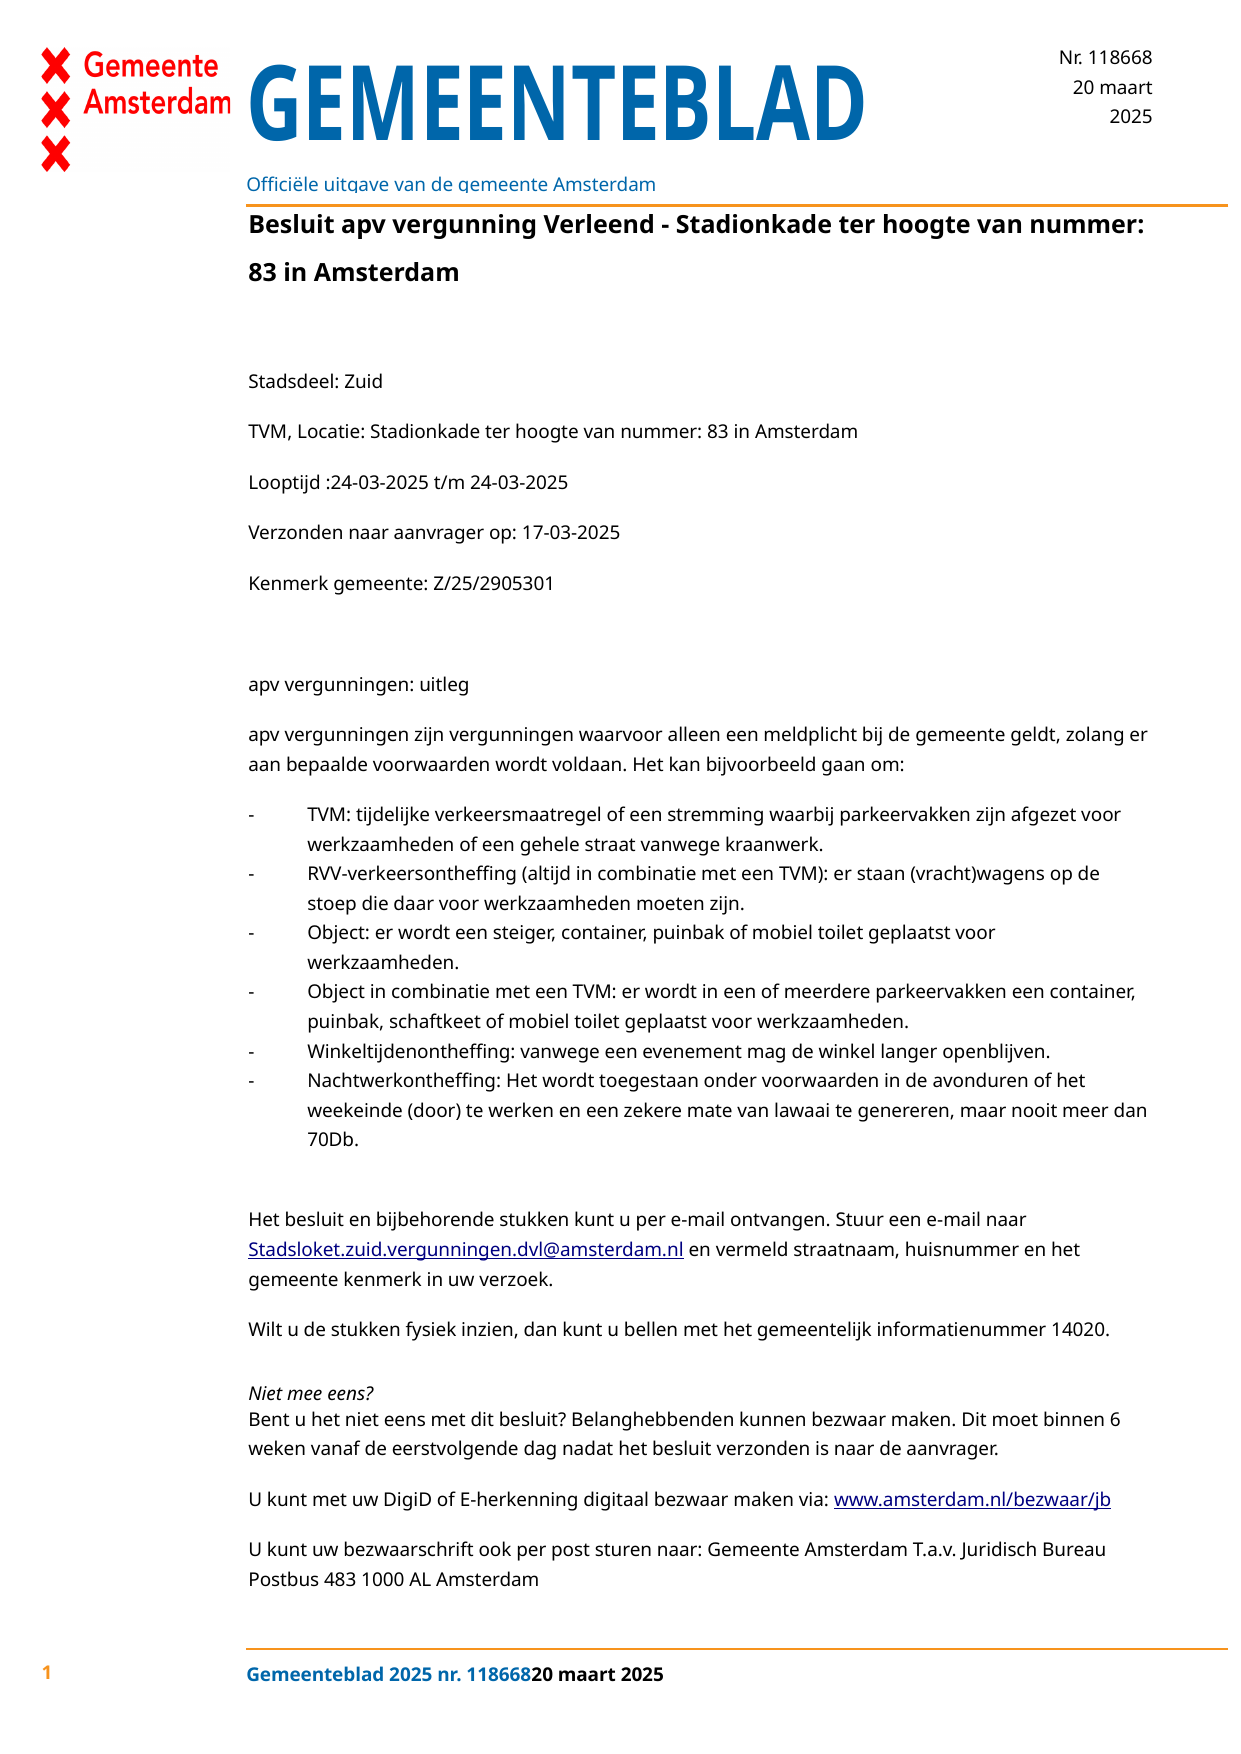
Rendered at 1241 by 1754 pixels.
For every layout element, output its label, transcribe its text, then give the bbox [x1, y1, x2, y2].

text Wilt u de stukken fysiek inzien, dan kunt u bellen met het gemeentelijk informatienummer 14020. [248, 1316, 1152, 1342]
text Besluit apv vergunning Verleend - Stadionkade ter hoogte van nummer: 83 in Amsterdam [248, 207, 1152, 288]
list TVM: tijdelijke verkeersmaatregel of een stremming waarbij parkeervakken zijn afgezet voor werkzaamheden of een gehele straat vanwege kraanwerk. [248, 801, 1152, 857]
text Niet mee eens? [248, 1380, 1152, 1406]
text TVM, Locatie: Stadionkade ter hoogte van nummer: 83 in Amsterdam [248, 419, 1152, 444]
text U kunt met uw DigiD of E-herkenning digitaal bezwaar maken via: www.amsterdam.nl/bezwaar/jb [248, 1486, 1152, 1512]
text Verzonden naar aanvrager op: 17-03-2025 [248, 519, 1152, 545]
picture [41, 47, 231, 172]
list Object: er wordt een steiger, container, puinbak of mobiel toilet geplaatst voor werkzaamheden. [248, 919, 1152, 975]
text U kunt uw bezwaarschrift ook per post sturen naar: Gemeente Amsterdam T.a.v. Juridisch Bureau Postbus 483 1000 AL Amsterdam [248, 1536, 1152, 1592]
list Nachtwerkontheffing: Het wordt toegestaan onder voorwaarden in de avonduren of het weekeinde (door) te werken en een zekere mate van lawaai te genereren, maar nooit meer dan 70Db. [248, 1067, 1152, 1152]
list RVV-verkeersontheffing (altijd in combinatie met een TVM): er staan (vracht)wagens op de stoep die daar voor werkzaamheden moeten zijn. [248, 860, 1152, 916]
text Bent u het niet eens met dit besluit? Belanghebbenden kunnen bezwaar maken. Dit moet binnen 6 weken vanaf de eerstvolgende dag nadat het besluit verzonden is naar de aanvrager. [248, 1406, 1152, 1461]
list Winkeltijdenontheffing: vanwege een evenement mag de winkel langer openblijven. [248, 1038, 1152, 1064]
text Het besluit en bijbehorende stukken kunt u per e-mail ontvangen. Stuur een e-mail naar Stadsloket.zuid.vergunningen.dvl@amsterdam.nl en vermeld straatnaam, huisnummer en het gemeente kenmerk in uw verzoek. [248, 1207, 1152, 1292]
text apv vergunningen: uitleg [248, 671, 1152, 697]
list Object in combinatie met een TVM: er wordt in een of meerdere parkeervakken een container, puinbak, schaftkeet of mobiel toilet geplaatst voor werkzaamheden. [248, 979, 1152, 1034]
text Stadsdeel: Zuid [248, 368, 1152, 394]
text Looptijd :24-03-2025 t/m 24-03-2025 [248, 469, 1152, 495]
text Kenmerk gemeente: Z/25/2905301 [248, 570, 1152, 596]
text apv vergunningen zijn vergunningen waarvoor alleen een meldplicht bij de gemeente geldt, zolang er aan bepaalde voorwaarden wordt voldaan. Het kan bijvoorbeeld gaan om: [248, 721, 1152, 777]
